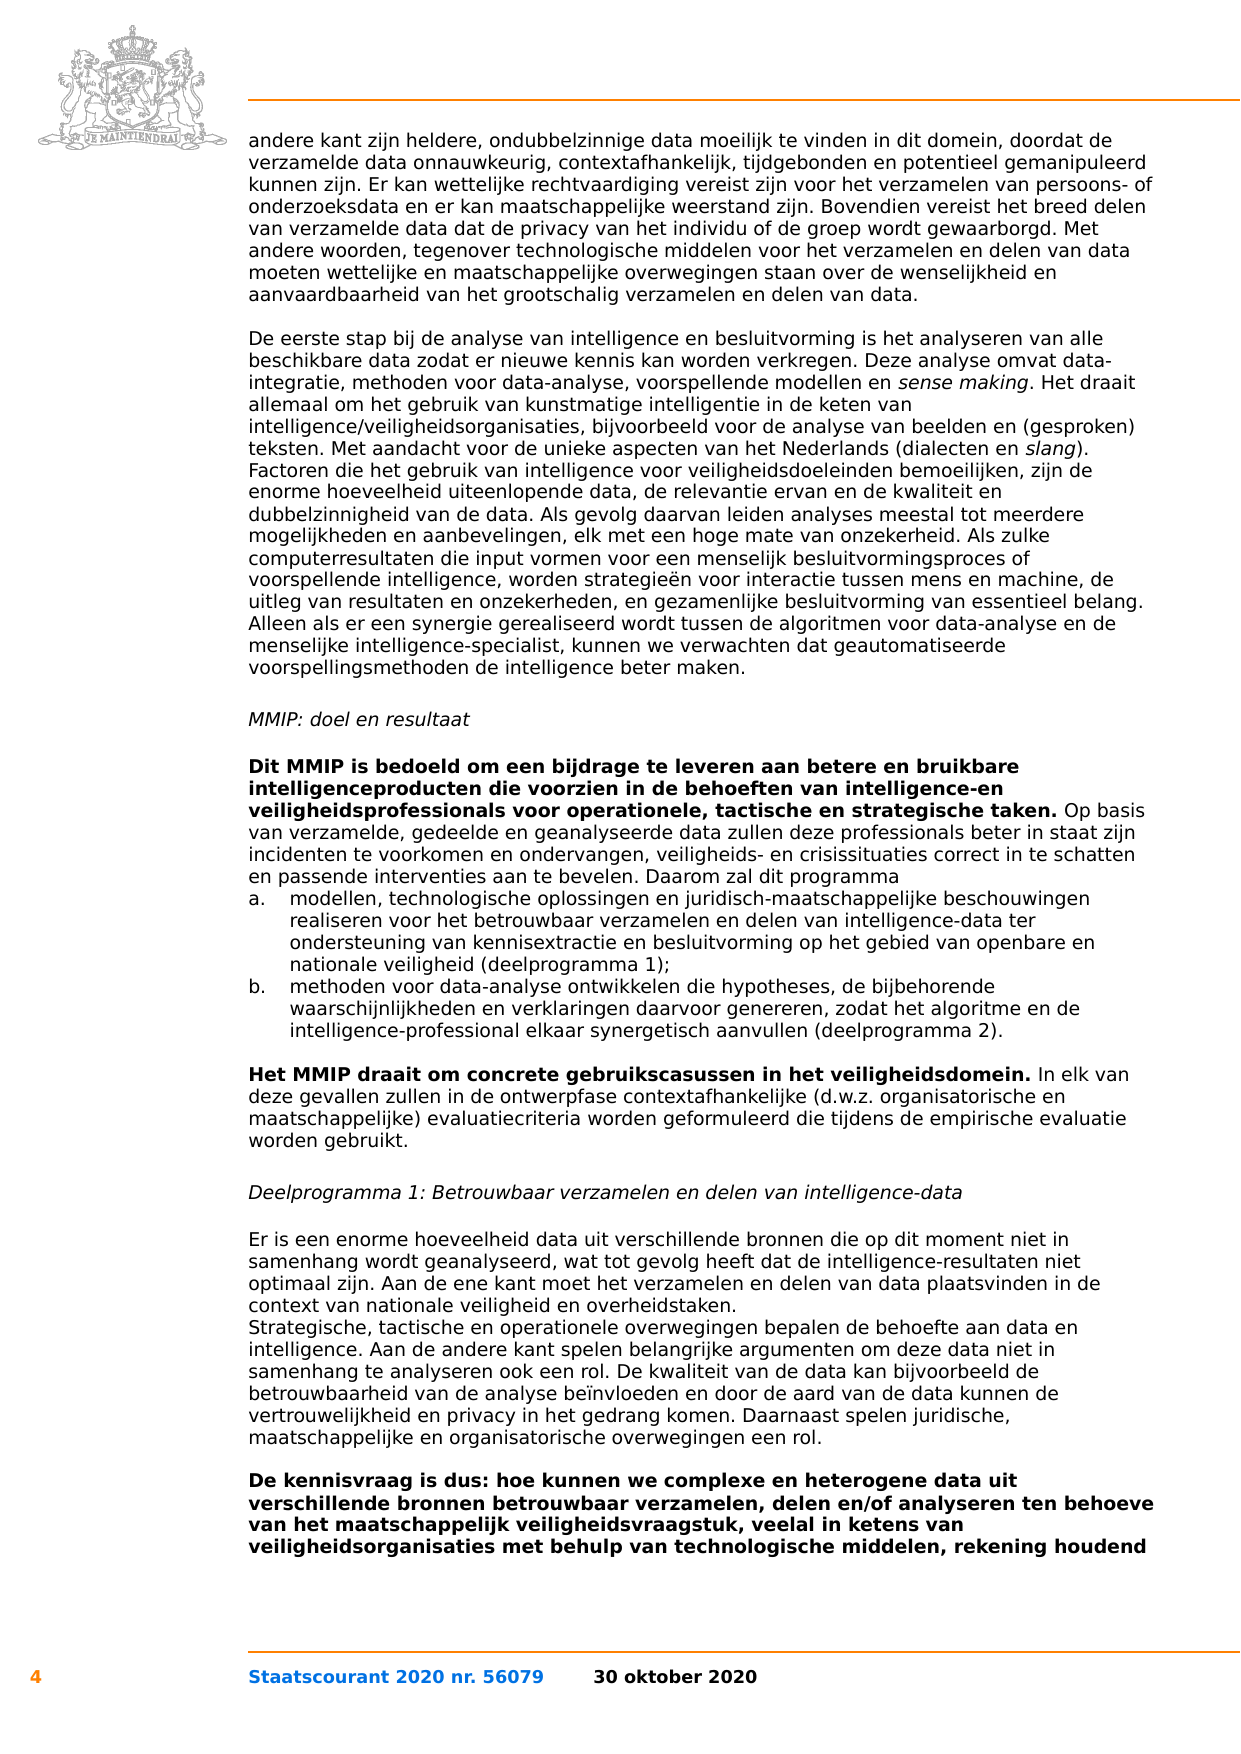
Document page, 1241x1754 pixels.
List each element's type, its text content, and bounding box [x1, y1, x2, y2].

text Het MMIP draait om concrete gebruikscasussen in het veiligheidsdomein. In elk van deze gevallen zullen in de ontwerpfase contextafhankelijke (d.w.z. organisatorische en maatschappelijke) evaluatiecriteria worden geformuleerd die tijdens de empirische evaluatie worden gebruikt. [248, 1064, 1163, 1152]
text Factoren die het gebruik van intelligence voor veiligheidsdoeleinden bemoeilijken, zijn de enorme hoeveelheid uiteenlopende data, de relevantie ervan en de kwaliteit en dubbelzinnigheid van de data. Als gevolg daarvan leiden analyses meestal tot meerdere mogelijkheden en aanbevelingen, elk met een hoge mate van onzekerheid. Als zulke computerresultaten die input vormen voor een menselijk besluitvormingsproces of voorspellende intelligence, worden strategieën voor interactie tussen mens en machine, de uitleg van resultaten en onzekerheden, en gezamenlijke besluitvorming van essentieel belang. [248, 459, 1163, 613]
text Er is een enorme hoeveelheid data uit verschillende bronnen die op dit moment niet in samenhang wordt geanalyseerd, wat tot gevolg heeft dat de intelligence-resultaten niet optimaal zijn. Aan de ene kant moet het verzamelen en delen van data plaatsvinden in de context van nationale veiligheid en overheidstaken. [248, 1229, 1163, 1317]
text a. modellen, technologische oplossingen en juridisch-maatschappelijke beschouwingen realiseren voor het betrouwbaar verzamelen en delen van intelligence-data ter ondersteuning van kennisextractie en besluitvorming op het gebied van openbare en nationale veiligheid (deelprogramma 1); [248, 888, 1163, 976]
text De eerste stap bij de analyse van intelligence en besluitvorming is het analyseren van alle beschikbare data zodat er nieuwe kennis kan worden verkregen. Deze analyse omvat data-integratie, methoden voor data-analyse, voorspellende modellen en sense making. Het draait allemaal om het gebruik van kunstmatige intelligentie in de keten van intelligence/veiligheidsorganisaties, bijvoorbeeld voor de analyse van beelden en (gesproken) teksten. Met aandacht voor de unieke aspecten van het Nederlands (dialecten en slang). [248, 328, 1163, 459]
text b. methoden voor data-analyse ontwikkelen die hypotheses, de bijbehorende waarschijnlijkheden en verklaringen daarvoor genereren, zodat het algoritme en de intelligence-professional elkaar synergetisch aanvullen (deelprogramma 2). [248, 976, 1163, 1042]
text Alleen als er een synergie gerealiseerd wordt tussen de algoritmen voor data-analyse en de menselijke intelligence-specialist, kunnen we verwachten dat geautomatiseerde voorspellingsmethoden de intelligence beter maken. [248, 613, 1163, 679]
text andere kant zijn heldere, ondubbelzinnige data moeilijk te vinden in dit domein, doordat de verzamelde data onnauwkeurig, contextafhankelijk, tijdgebonden en potentieel gemanipuleerd kunnen zijn. Er kan wettelijke rechtvaardiging vereist zijn voor het verzamelen van persoons- of onderzoeksdata en er kan maatschappelijke weerstand zijn. Bovendien vereist het breed delen van verzamelde data dat de privacy van het individu of de groep wordt gewaarborgd. Met andere woorden, tegenover technologische middelen voor het verzamelen en delen van data moeten wettelijke en maatschappelijke overwegingen staan over de wenselijkheid en aanvaardbaarheid van het grootschalig verzamelen en delen van data. [248, 130, 1163, 306]
text Strategische, tactische en operationele overwegingen bepalen de behoefte aan data en intelligence. Aan de andere kant spelen belangrijke argumenten om deze data niet in samenhang te analyseren ook een rol. De kwaliteit van de data kan bijvoorbeeld de betrouwbaarheid van de analyse beïnvloeden en door de aard van de data kunnen de vertrouwelijkheid en privacy in het gedrang komen. Daarnaast spelen juridische, maatschappelijke en organisatorische overwegingen een rol. [248, 1317, 1163, 1448]
text Dit MMIP is bedoeld om een bijdrage te leveren aan betere en bruikbare intelligenceproducten die voorzien in de behoeften van intelligence-en veiligheidsprofessionals voor operationele, tactische en strategische taken. Op basis van verzamelde, gedeelde en geanalyseerde data zullen deze professionals beter in staat zijn incidenten te voorkomen en ondervangen, veiligheids- en crisissituaties correct in te schatten en passende interventies aan te bevelen. Daarom zal dit programma [248, 756, 1163, 888]
picture [38, 25, 227, 150]
subtitle MMIP: doel en resultaat [248, 709, 1163, 731]
subtitle Deelprogramma 1: Betrouwbaar verzamelen en delen van intelligence-data [248, 1182, 1163, 1204]
text De kennisvraag is dus: hoe kunnen we complexe en heterogene data uit verschillende bronnen betrouwbaar verzamelen, delen en/of analyseren ten behoeve van het maatschappelijk veiligheidsvraagstuk, veelal in ketens van veiligheidsorganisaties met behulp van technologische middelen, rekening houdend [248, 1470, 1163, 1558]
